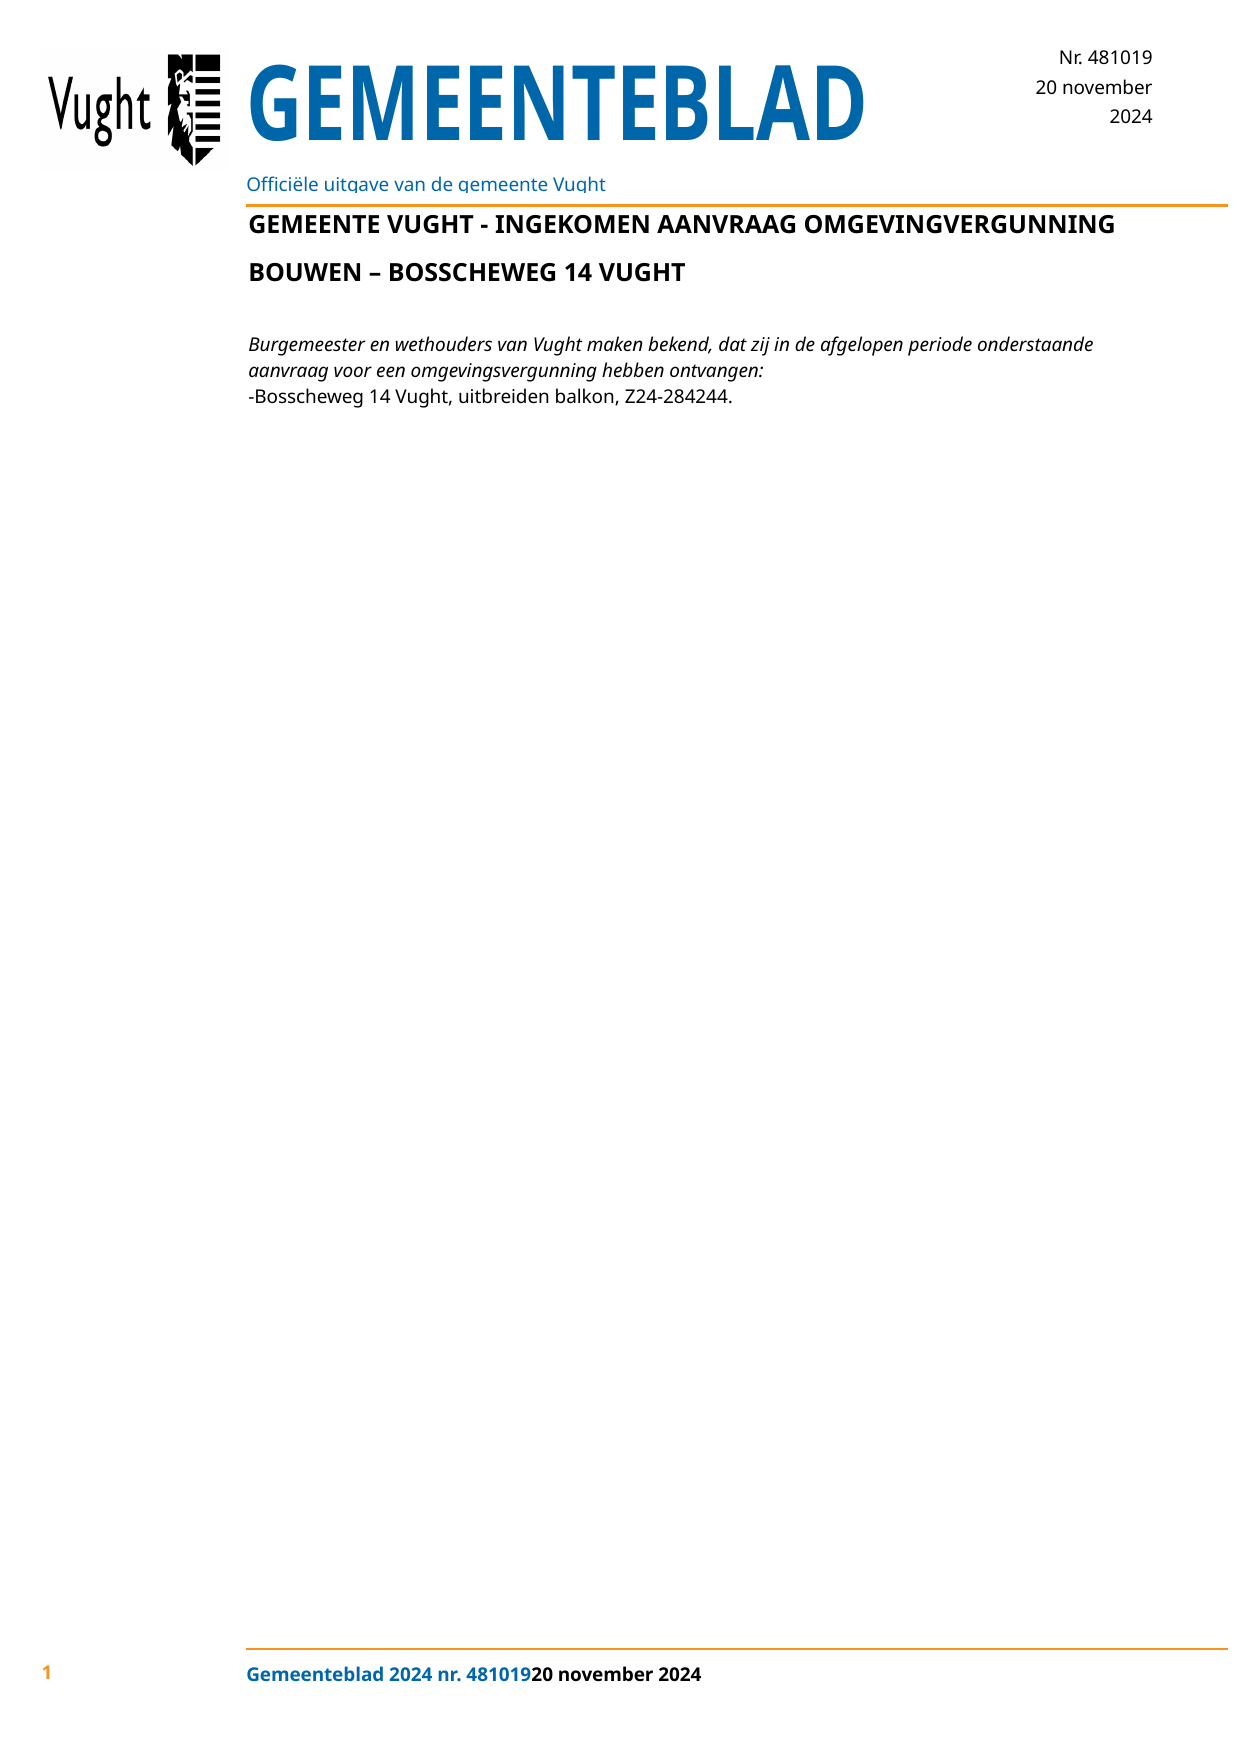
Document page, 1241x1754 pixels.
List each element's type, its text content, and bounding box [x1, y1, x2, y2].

picture [41, 47, 231, 172]
text Burgemeester en wethouders van Vught maken bekend, dat zij in de afgelopen periode onderstaande aanvraag voor een omgevingsvergunning hebben ontvangen: [248, 331, 1152, 383]
text GEMEENTE VUGHT - INGEKOMEN AANVRAAG OMGEVINGVERGUNNING BOUWEN – BOSSCHEWEG 14 VUGHT [248, 207, 1152, 288]
text -Bosscheweg 14 Vught, uitbreiden balkon, Z24-284244. [248, 383, 1152, 409]
